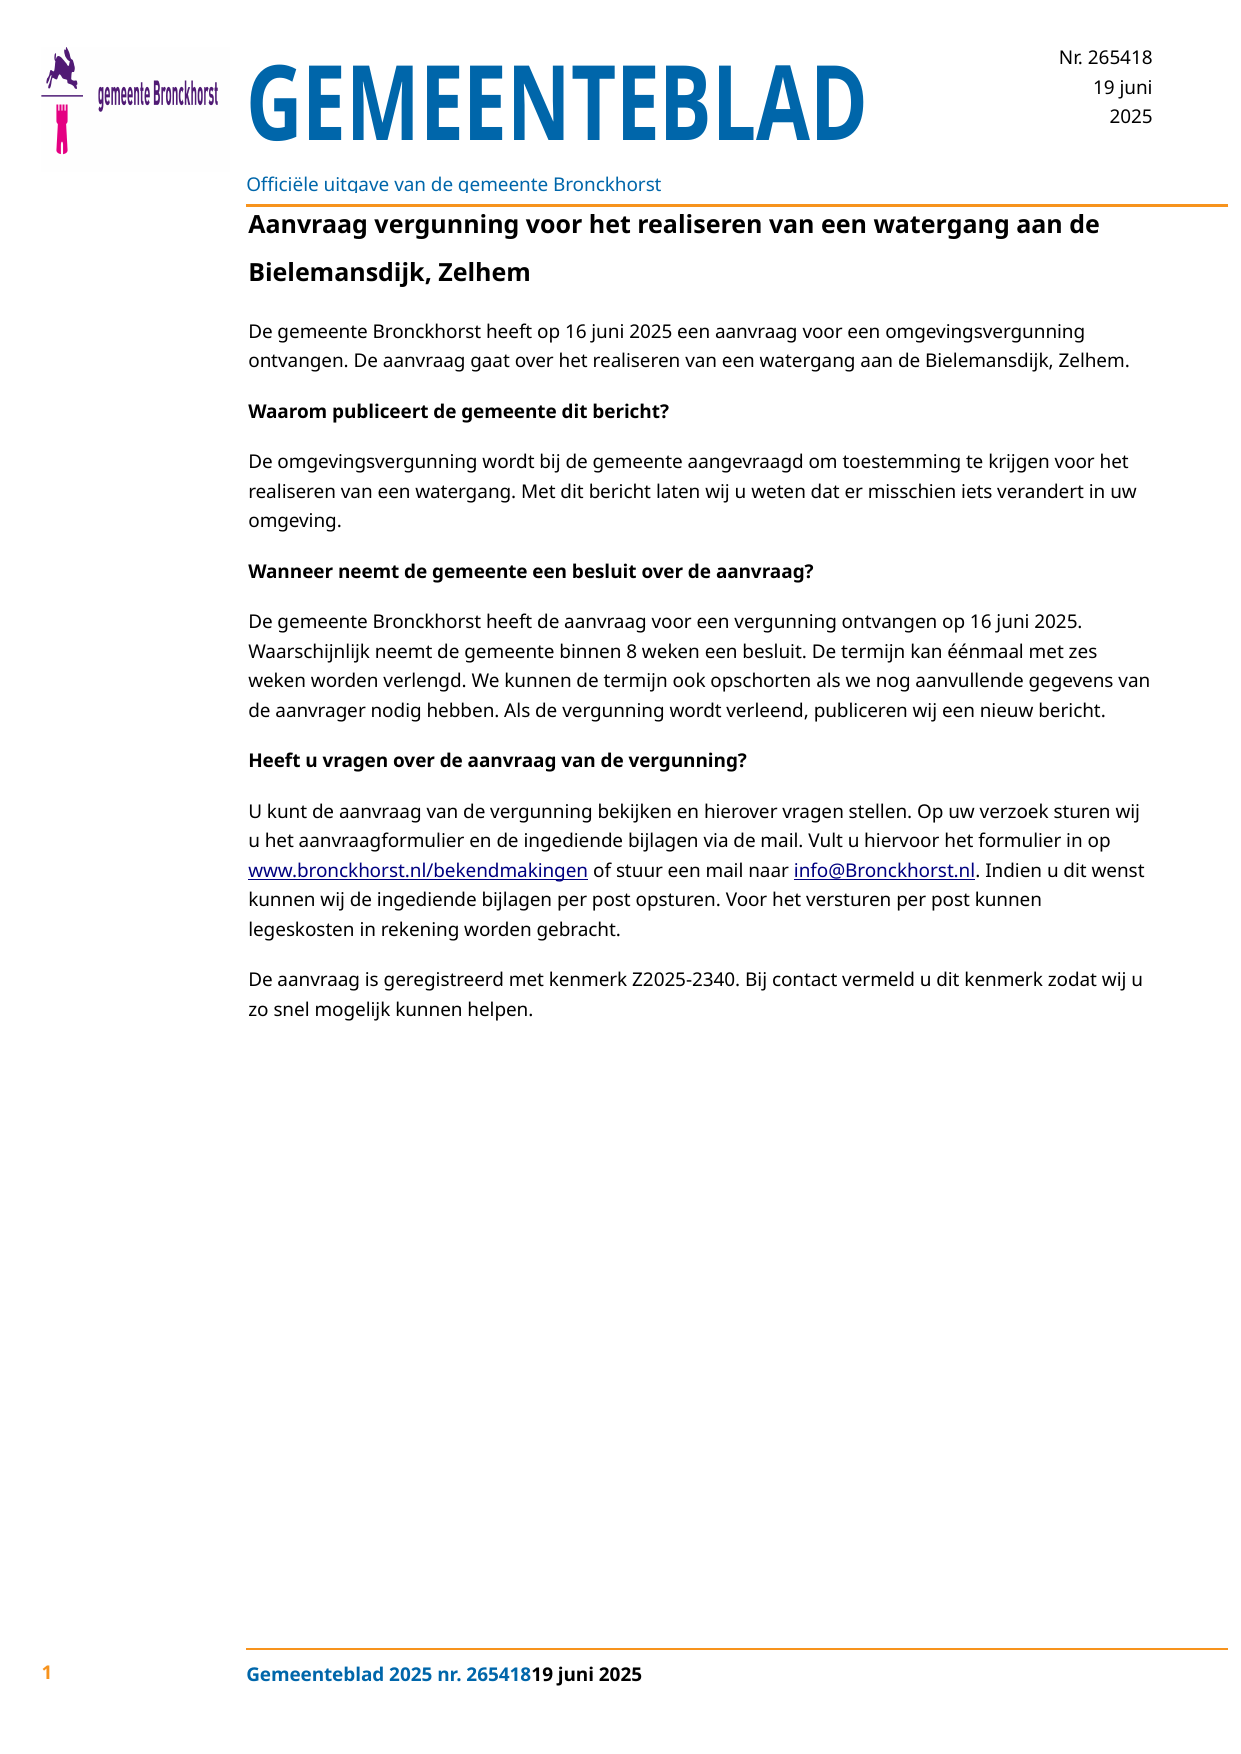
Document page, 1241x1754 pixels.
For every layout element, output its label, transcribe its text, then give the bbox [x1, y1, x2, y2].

text De gemeente Bronckhorst heeft op 16 juni 2025 een aanvraag voor een omgevingsvergunning ontvangen. De aanvraag gaat over het realiseren van een watergang aan de Bielemansdijk, Zelhem. [248, 318, 1152, 373]
text Waarom publiceert de gemeente dit bericht? [248, 398, 1152, 424]
text De omgevingsvergunning wordt bij de gemeente aangevraagd om toestemming te krijgen voor het realiseren van een watergang. Met dit bericht laten wij u weten dat er misschien iets verandert in uw omgeving. [248, 448, 1152, 533]
picture [41, 47, 231, 172]
text U kunt de aanvraag van de vergunning bekijken en hierover vragen stellen. Op uw verzoek sturen wij u het aanvraagformulier en de ingediende bijlagen via de mail. Vult u hiervoor het formulier in op www.bronckhorst.nl/bekendmakingen of stuur een mail naar info@Bronckhorst.nl. Indien u dit wenst kunnen wij de ingediende bijlagen per post opsturen. Voor het versturen per post kunnen legeskosten in rekening worden gebracht. [248, 798, 1152, 942]
text Aanvraag vergunning voor het realiseren van een watergang aan de Bielemansdijk, Zelhem [248, 207, 1152, 288]
text Wanneer neemt de gemeente een besluit over de aanvraag? [248, 558, 1152, 584]
text De aanvraag is geregistreerd met kenmerk Z2025-2340. Bij contact vermeld u dit kenmerk zodat wij u zo snel mogelijk kunnen helpen. [248, 967, 1152, 1022]
text Heeft u vragen over de aanvraag van de vergunning? [248, 747, 1152, 773]
text De gemeente Bronckhorst heeft de aanvraag voor een vergunning ontvangen op 16 juni 2025. Waarschijnlijk neemt de gemeente binnen 8 weken een besluit. De termijn kan éénmaal met zes weken worden verlengd. We kunnen de termijn ook opschorten als we nog aanvullende gegevens van de aanvrager nodig hebben. Als de vergunning wordt verleend, publiceren wij een nieuw bericht. [248, 608, 1152, 723]
